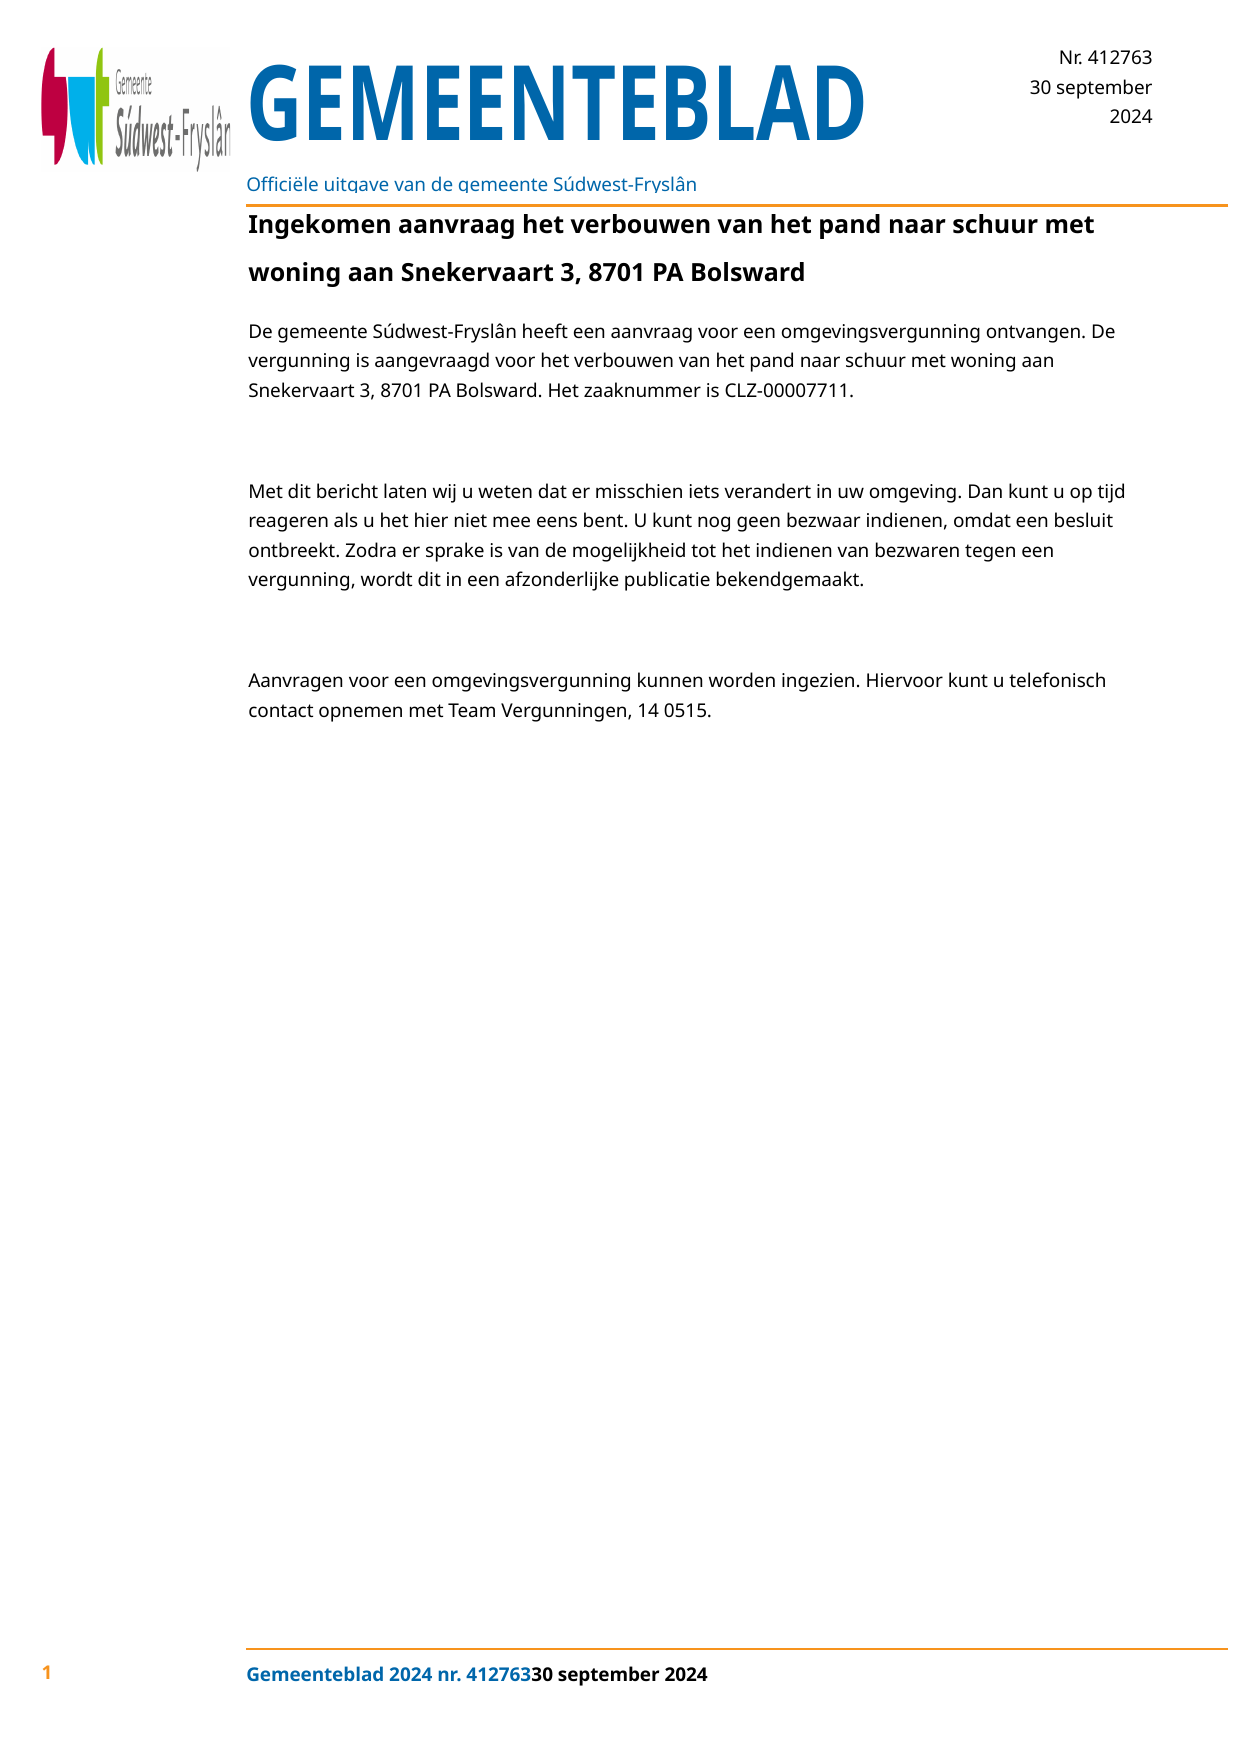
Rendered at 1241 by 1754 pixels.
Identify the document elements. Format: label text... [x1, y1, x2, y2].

text Met dit bericht laten wij u weten dat er misschien iets verandert in uw omgeving. Dan kunt u op tijd reageren als u het hier niet mee eens bent. U kunt nog geen bezwaar indienen, omdat een besluit ontbreekt. Zodra er sprake is van de mogelijkheid tot het indienen van bezwaren tegen een vergunning, wordt dit in een afzonderlijke publicatie bekendgemaakt. [248, 478, 1152, 592]
text Aanvragen voor een omgevingsvergunning kunnen worden ingezien. Hiervoor kunt u telefonisch contact opnemen met Team Vergunningen, 14 0515. [248, 667, 1152, 723]
text De gemeente Súdwest-Fryslân heeft een aanvraag voor een omgevingsvergunning ontvangen. De vergunning is aangevraagd voor het verbouwen van het pand naar schuur met woning aan Snekervaart 3, 8701 PA Bolsward. Het zaaknummer is CLZ-00007711. [248, 318, 1152, 403]
picture [41, 47, 231, 172]
text Ingekomen aanvraag het verbouwen van het pand naar schuur met woning aan Snekervaart 3, 8701 PA Bolsward [248, 207, 1152, 288]
